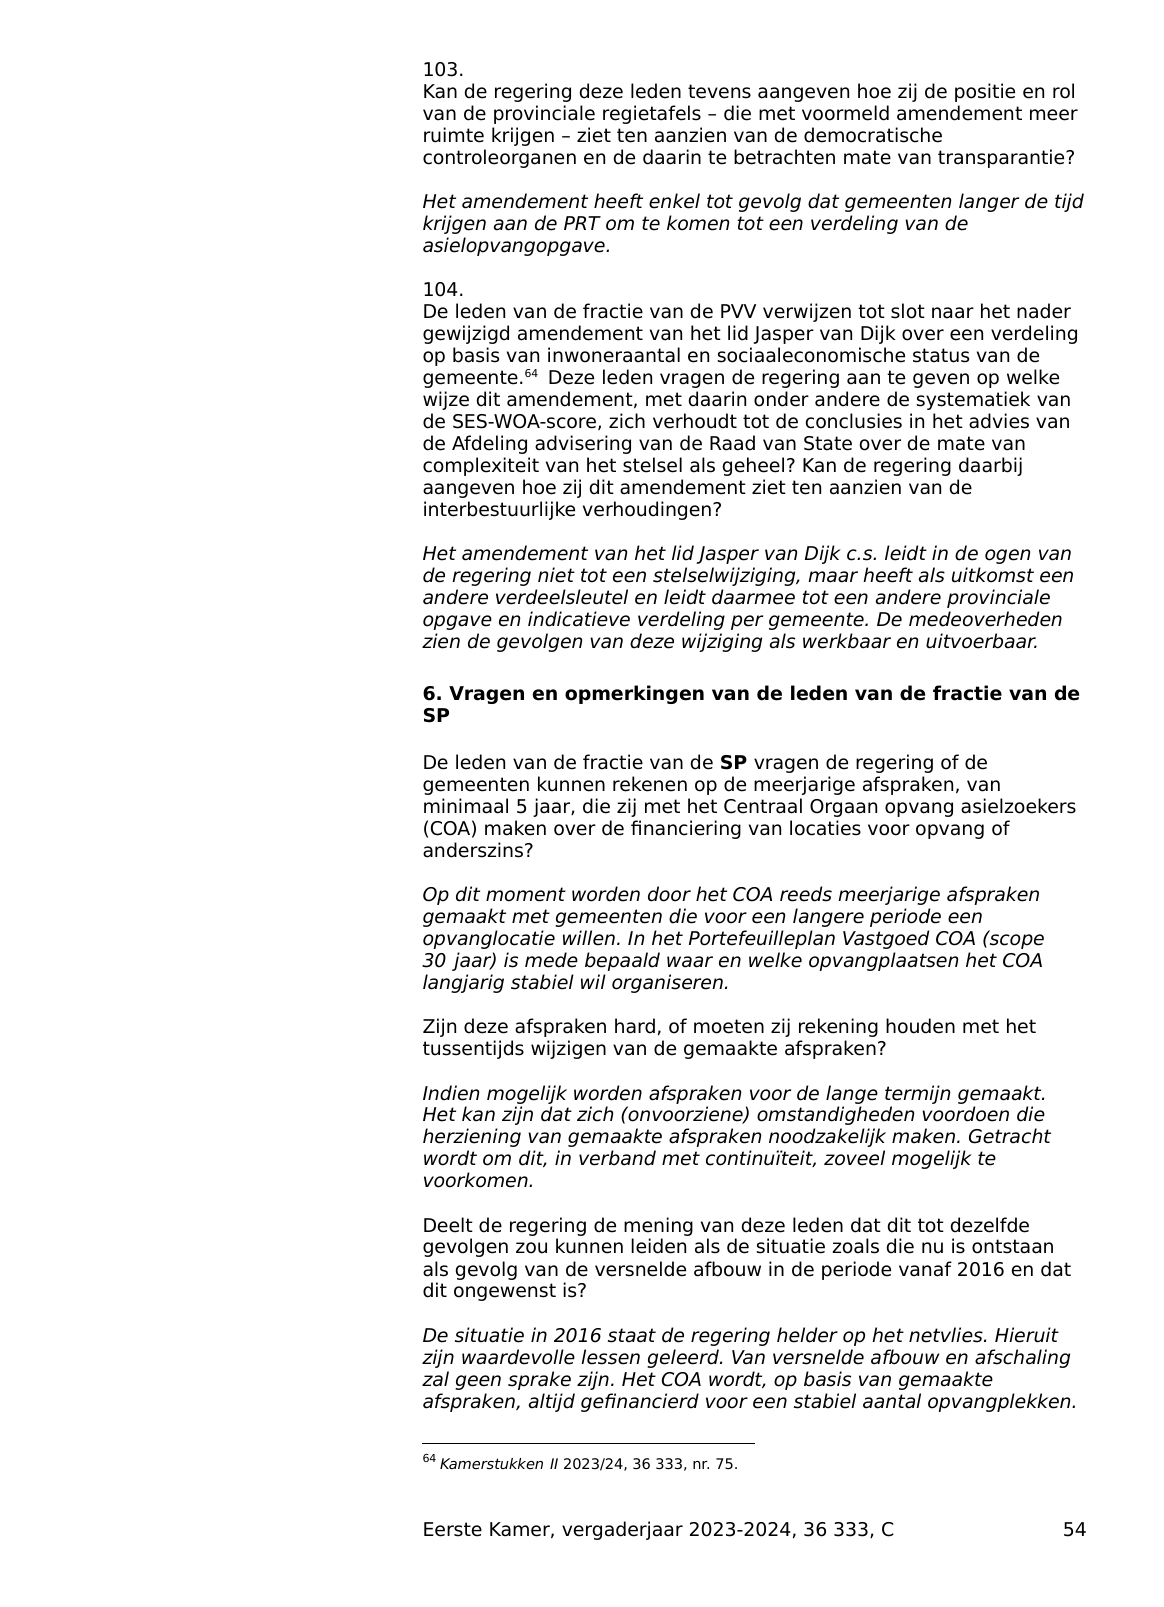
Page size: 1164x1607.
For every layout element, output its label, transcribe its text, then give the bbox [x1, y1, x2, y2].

text De leden van de fractie van de PVV verwijzen tot slot naar het nader gewijzigd amendement van het lid Jasper van Dijk over een verdeling op basis van inwoneraantal en sociaaleconomische status van de gemeente. Deze leden vragen de regering aan te geven op welke wijze dit amendement, met daarin onder andere de systematiek van de SES-WOA-score, zich verhoudt tot de conclusies in het advies van de Afdeling advisering van de Raad van State over de mate van complexiteit van het stelsel als geheel? Kan de regering daarbij aangeven hoe zij dit amendement ziet ten aanzien van de interbestuurlijke verhoudingen? [422, 301, 1087, 521]
text De leden van de fractie van de SP vragen de regering of de gemeenten kunnen rekenen op de meerjarige afspraken, van minimaal 5 jaar, die zij met het Centraal Orgaan opvang asielzoekers (COA) maken over de financiering van locaties voor opvang of anderszins? [422, 752, 1087, 862]
text 104. [422, 279, 1087, 301]
text 103. [422, 59, 1087, 81]
text Deelt de regering de mening van deze leden dat dit tot dezelfde gevolgen zou kunnen leiden als de situatie zoals die nu is ontstaan als gevolg van de versnelde afbouw in de periode vanaf 2016 en dat dit ongewenst is? [422, 1214, 1087, 1302]
text Kamerstukken II 2023/24, 36 333, nr. 75. [422, 1452, 1087, 1474]
text Indien mogelijk worden afspraken voor de lange termijn gemaakt. Het kan zijn dat zich (onvoorziene) omstandigheden voordoen die herziening van gemaakte afspraken noodzakelijk maken. Getracht wordt om dit, in verband met continuïteit, zoveel mogelijk te voorkomen. [422, 1082, 1087, 1192]
text Zijn deze afspraken hard, of moeten zij rekening houden met het tussentijds wijzigen van de gemaakte afspraken? [422, 1016, 1087, 1060]
text Het amendement van het lid Jasper van Dijk c.s. leidt in de ogen van de regering niet tot een stelselwijziging, maar heeft als uitkomst een andere verdeelsleutel en leidt daarmee tot een andere provinciale opgave en indicatieve verdeling per gemeente. De medeoverheden zien de gevolgen van deze wijziging als werkbaar en uitvoerbaar. [422, 543, 1087, 653]
subtitle 6. Vragen en opmerkingen van de leden van de fractie van de SP [422, 683, 1087, 727]
text De situatie in 2016 staat de regering helder op het netvlies. Hieruit zijn waardevolle lessen geleerd. Van versnelde afbouw en afschaling zal geen sprake zijn. Het COA wordt, op basis van gemaakte afspraken, altijd gefinancierd voor een stabiel aantal opvangplekken. [422, 1324, 1087, 1412]
text Het amendement heeft enkel tot gevolg dat gemeenten langer de tijd krijgen aan de PRT om te komen tot een verdeling van de asielopvangopgave. [422, 191, 1087, 257]
text Op dit moment worden door het COA reeds meerjarige afspraken gemaakt met gemeenten die voor een langere periode een opvanglocatie willen. In het Portefeuilleplan Vastgoed COA (scope 30 jaar) is mede bepaald waar en welke opvangplaatsen het COA langjarig stabiel wil organiseren. [422, 884, 1087, 994]
text Kan de regering deze leden tevens aangeven hoe zij de positie en rol van de provinciale regietafels – die met voormeld amendement meer ruimte krijgen – ziet ten aanzien van de democratische controleorganen en de daarin te betrachten mate van transparantie? [422, 81, 1087, 169]
